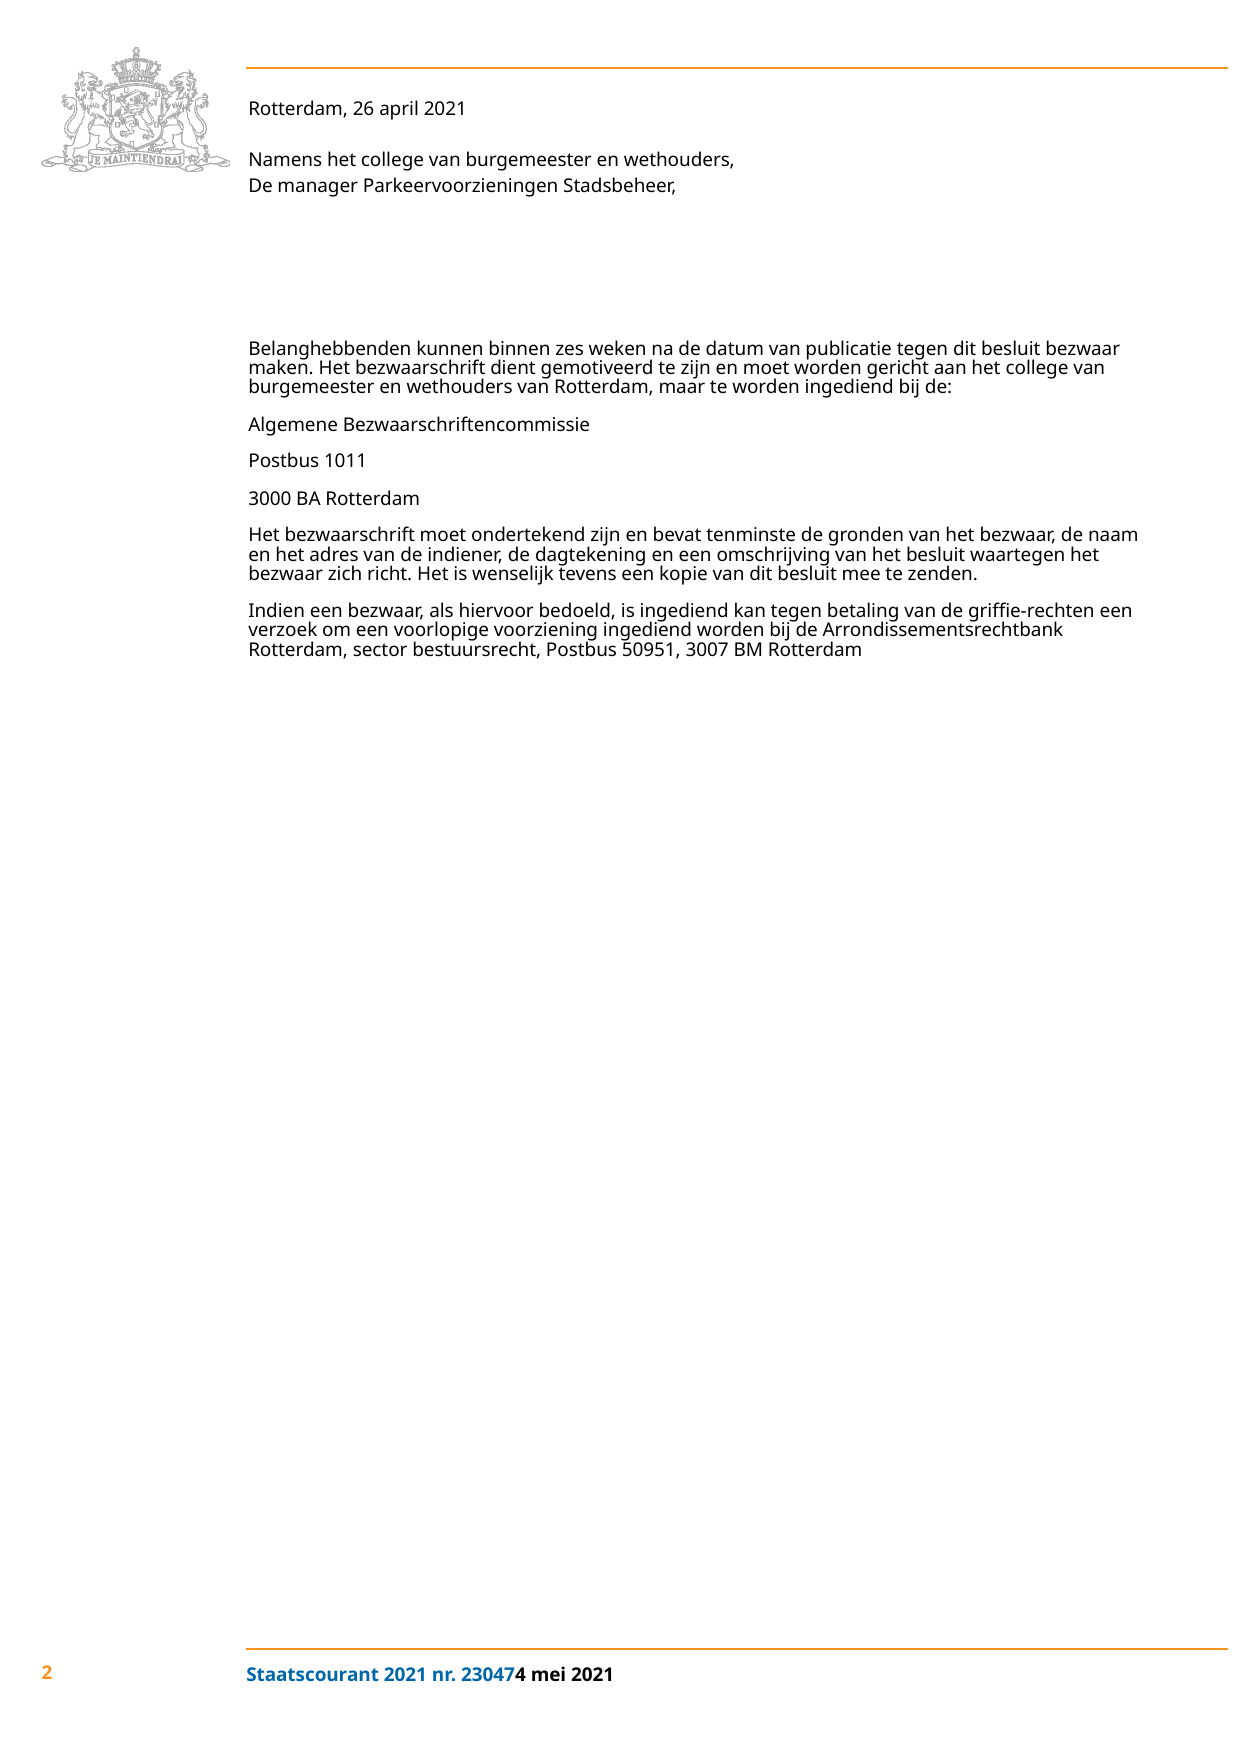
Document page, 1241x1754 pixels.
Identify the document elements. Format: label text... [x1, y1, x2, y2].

text Belanghebbenden kunnen binnen zes weken na de datum van publicatie tegen dit besluit bezwaar maken. Het bezwaarschrift dient gemotiveerd te zijn en moet worden gericht aan het college van burgemeester en wethouders van Rotterdam, maar te worden ingediend bij de: [248, 340, 1152, 398]
text 3000 BA Rotterdam [248, 489, 1152, 509]
picture [41, 47, 231, 172]
text Postbus 1011 [248, 452, 1152, 472]
text Algemene Bezwaarschriftencommissie [248, 416, 1152, 435]
text Het bezwaarschrift moet ondertekend zijn en bevat tenminste de gronden van het bezwaar, de naam en het adres van de indiener, de dagtekening en een omschrijving van het besluit waartegen het bezwaar zich richt. Het is wenselijk tevens een kopie van dit besluit mee te zenden. [248, 526, 1152, 584]
text Rotterdam, 26 april 2021 [248, 95, 1152, 121]
text De manager Parkeervoorzieningen Stadsbeheer, [248, 172, 1152, 198]
text Indien een bezwaar, als hiervoor bedoeld, is ingediend kan tegen betaling van de griffie-rechten een verzoek om een voorlopige voorziening ingediend worden bij de Arrondissementsrechtbank Rotterdam, sector bestuursrecht, Postbus 50951, 3007 BM Rotterdam [248, 602, 1152, 660]
text Namens het college van burgemeester en wethouders, [248, 146, 1152, 172]
